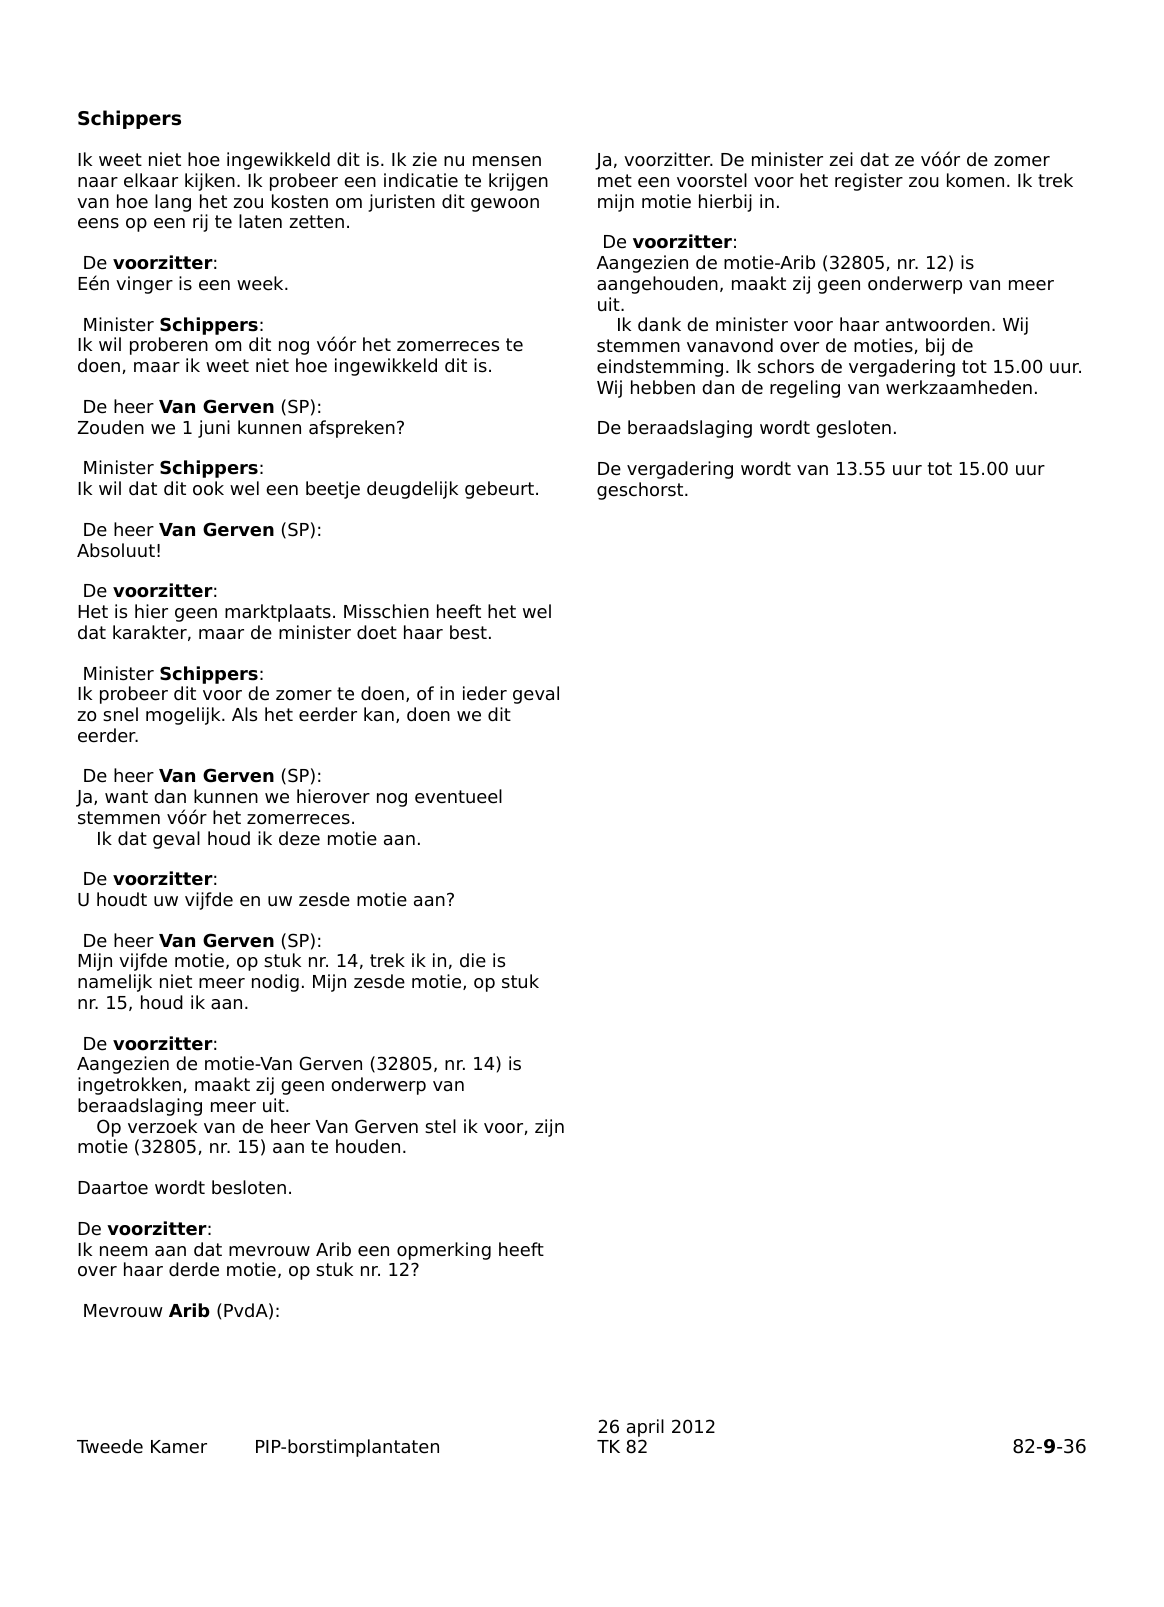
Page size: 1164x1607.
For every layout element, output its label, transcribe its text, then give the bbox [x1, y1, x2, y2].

text De heer Van Gerven (SP): [77, 520, 567, 540]
text Zouden we 1 juni kunnen afspreken? [77, 417, 567, 438]
text Mijn vijfde motie, op stuk nr. 14, trek ik in, die is namelijk niet meer nodig. Mijn zesde motie, op stuk nr. 15, houd ik aan. [77, 951, 567, 1013]
text Absoluut! [77, 540, 567, 561]
text De heer Van Gerven (SP): [77, 931, 567, 951]
text De heer Van Gerven (SP): [77, 766, 567, 787]
text Ik weet niet hoe ingewikkeld dit is. Ik zie nu mensen naar elkaar kijken. Ik probeer een indicatie te krijgen van hoe lang het zou kosten om juristen dit gewoon eens op een rij te laten zetten. [77, 150, 567, 233]
text De voorzitter: [77, 253, 567, 274]
text Ja, want dan kunnen we hierover nog eventueel stemmen vóór het zomerreces. [77, 787, 567, 828]
text Ik dat geval houd ik deze motie aan. [77, 828, 567, 849]
text Aangezien de motie-Van Gerven (32805, nr. 14) is ingetrokken, maakt zij geen onderwerp van beraadslaging meer uit. [77, 1054, 567, 1116]
text De voorzitter: [77, 581, 567, 602]
text De voorzitter: [77, 1219, 567, 1239]
text Mevrouw Arib (PvdA): [77, 1301, 567, 1322]
text Ik dank de minister voor haar antwoorden. Wij stemmen vanavond over de moties, bij de eindstemming. Ik schors de vergadering tot 15.00 uur. Wij hebben dan de regeling van werkzaamheden. [596, 315, 1087, 398]
text De vergadering wordt van 13.55 uur tot 15.00 uur geschorst. [596, 459, 1087, 500]
text Minister Schippers: [77, 663, 567, 684]
text De heer Van Gerven (SP): [77, 397, 567, 417]
text De voorzitter: [596, 232, 1087, 253]
text Eén vinger is een week. [77, 274, 567, 294]
text Ik probeer dit voor de zomer te doen, of in ieder geval zo snel mogelijk. Als het eerder kan, doen we dit eerder. [77, 684, 567, 746]
text Op verzoek van de heer Van Gerven stel ik voor, zijn motie (32805, nr. 15) aan te houden. [77, 1116, 567, 1158]
text U houdt uw vijfde en uw zesde motie aan? [77, 890, 567, 911]
text Ik neem aan dat mevrouw Arib een opmerking heeft over haar derde motie, op stuk nr. 12? [77, 1239, 567, 1281]
text Ja, voorzitter. De minister zei dat ze vóór de zomer met een voorstel voor het register zou komen. Ik trek mijn motie hierbij in. [596, 150, 1087, 212]
text Minister Schippers: [77, 458, 567, 479]
text De voorzitter: [77, 869, 567, 890]
text Het is hier geen marktplaats. Misschien heeft het wel dat karakter, maar de minister doet haar best. [77, 602, 567, 643]
text Aangezien de motie-Arib (32805, nr. 12) is aangehouden, maakt zij geen onderwerp van meer uit. [596, 253, 1087, 315]
text De voorzitter: [77, 1033, 567, 1054]
text Minister Schippers: [77, 314, 567, 335]
text Ik wil dat dit ook wel een beetje deugdelijk gebeurt. [77, 479, 567, 500]
text Ik wil proberen om dit nog vóór het zomerreces te doen, maar ik weet niet hoe ingewikkeld dit is. [77, 335, 567, 377]
text De beraadslaging wordt gesloten. [596, 418, 1087, 439]
text Daartoe wordt besloten. [77, 1178, 567, 1199]
